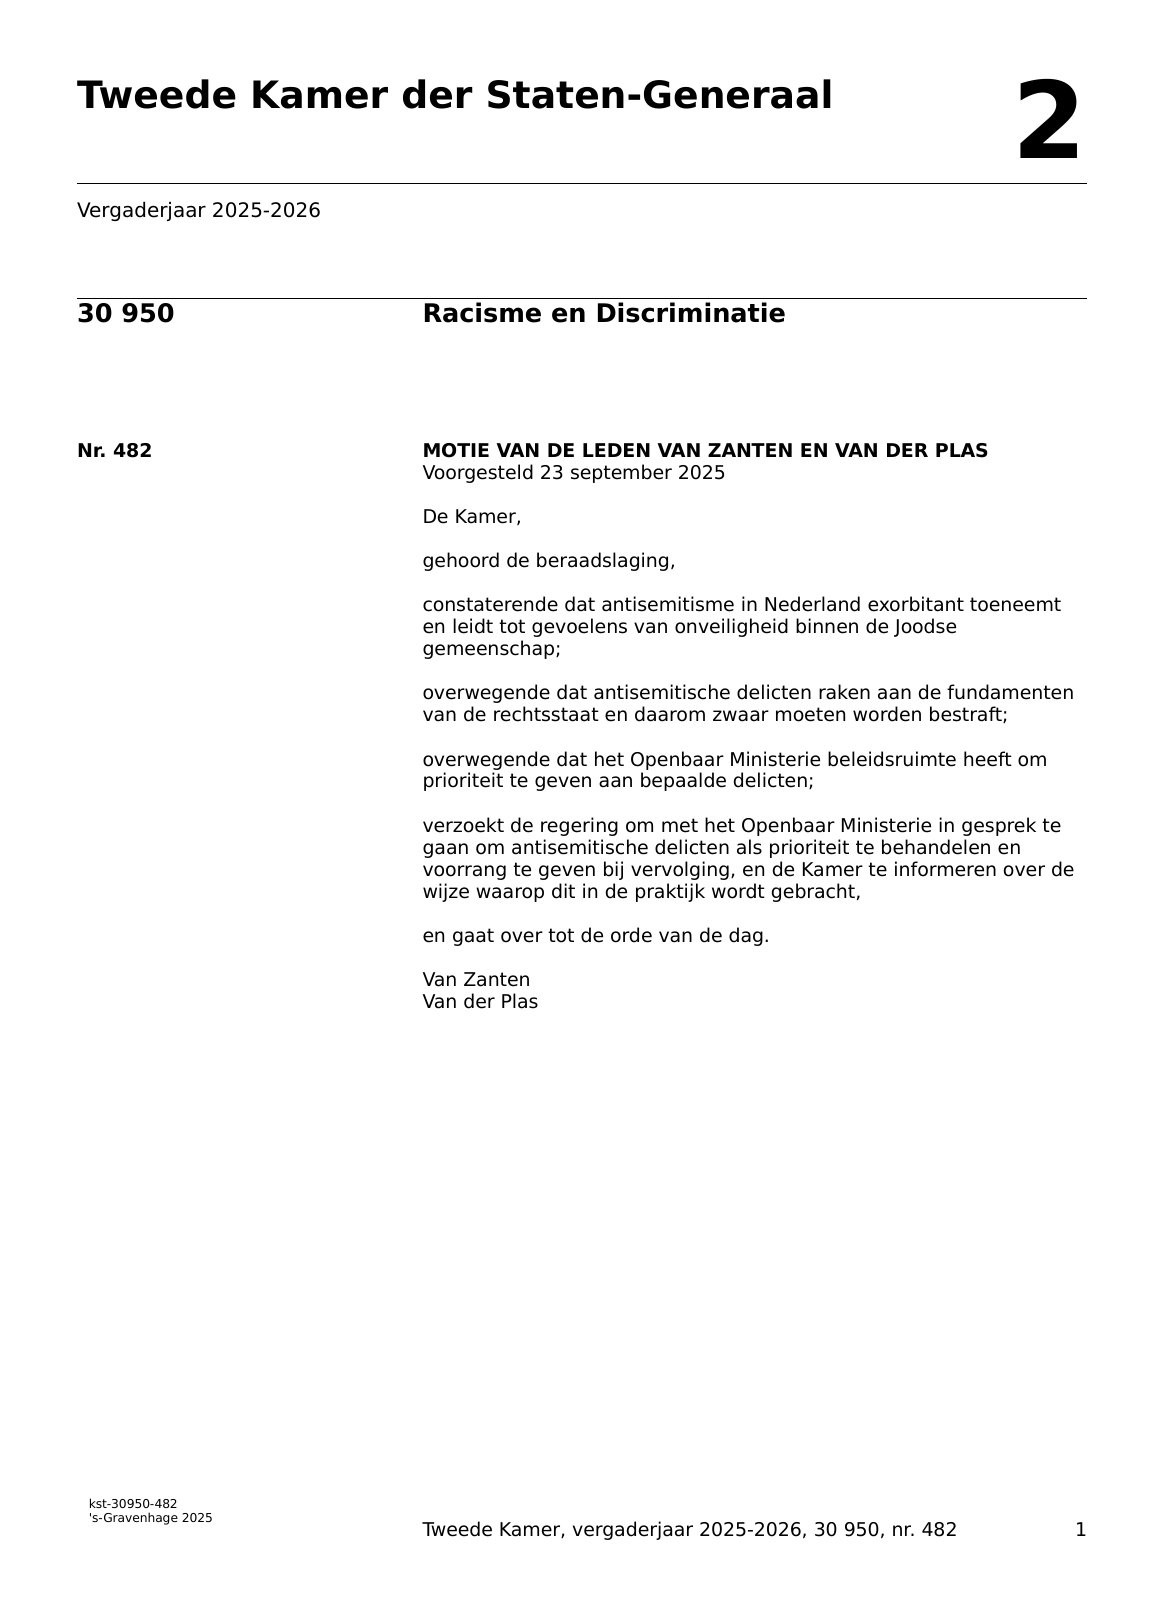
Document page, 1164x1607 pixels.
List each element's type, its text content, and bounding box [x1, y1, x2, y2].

text Voorgesteld 23 september 2025 [422, 462, 1087, 484]
text kst-30950-482 [88, 1497, 323, 1511]
subtitle 30 950 Racisme en Discriminatie [77, 299, 1087, 329]
subtitle Nr. 482 MOTIE VAN DE LEDEN VAN ZANTEN EN VAN DER PLAS [77, 440, 1087, 462]
table_header Tweede Kamer der Staten-Generaal [77, 59, 886, 183]
text en gaat over tot de orde van de dag. [422, 925, 1087, 947]
table_cell Vergaderjaar 2025-2026 [77, 184, 1087, 298]
text Van der Plas [422, 991, 1087, 1013]
text Van Zanten [422, 969, 1087, 991]
text 's-Gravenhage 2025 [88, 1511, 323, 1525]
text constaterende dat antisemitisme in Nederland exorbitant toeneemt en leidt tot gevoelens van onveiligheid binnen de Joodse gemeenschap; [422, 594, 1087, 660]
text gehoord de beraadslaging, [422, 550, 1087, 572]
text overwegende dat het Openbaar Ministerie beleidsruimte heeft om prioriteit te geven aan bepaalde delicten; [422, 748, 1087, 792]
table_header 2 [886, 59, 1087, 183]
text overwegende dat antisemitische delicten raken aan de fundamenten van de rechtsstaat en daarom zwaar moeten worden bestraft; [422, 682, 1087, 726]
text verzoekt de regering om met het Openbaar Ministerie in gesprek te gaan om antisemitische delicten als prioriteit te behandelen en voorrang te geven bij vervolging, en de Kamer te informeren over de wijze waarop dit in de praktijk wordt gebracht, [422, 814, 1087, 902]
text De Kamer, [422, 506, 1087, 528]
